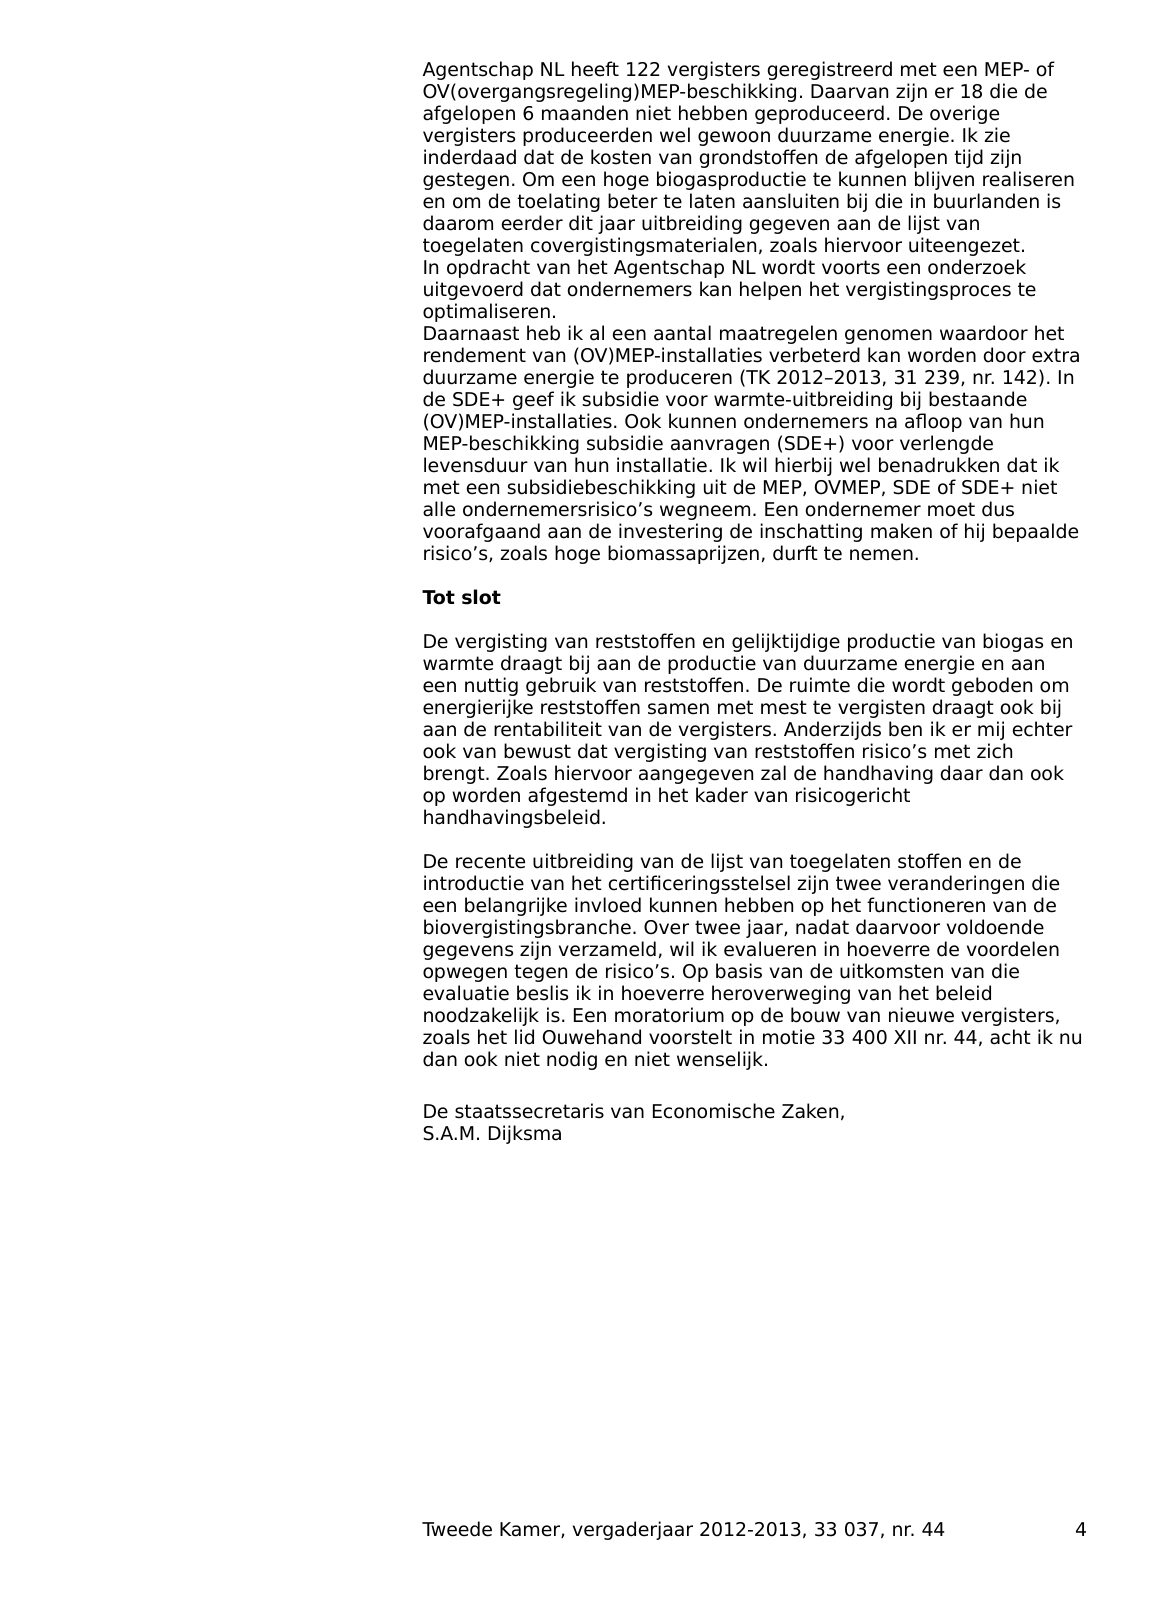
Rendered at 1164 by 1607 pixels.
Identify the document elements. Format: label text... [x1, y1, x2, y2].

subtitle Tot slot [422, 587, 1087, 609]
text Agentschap NL heeft 122 vergisters geregistreerd met een MEP- of OV(overgangsregeling)MEP-beschikking. Daarvan zijn er 18 die de afgelopen 6 maanden niet hebben geproduceerd. De overige vergisters produceerden wel gewoon duurzame energie. Ik zie inderdaad dat de kosten van grondstoffen de afgelopen tijd zijn gestegen. Om een hoge biogasproductie te kunnen blijven realiseren en om de toelating beter te laten aansluiten bij die in buurlanden is daarom eerder dit jaar uitbreiding gegeven aan de lijst van toegelaten covergistingsmaterialen, zoals hiervoor uiteengezet. [422, 59, 1087, 257]
text Daarnaast heb ik al een aantal maatregelen genomen waardoor het rendement van (OV)MEP-installaties verbeterd kan worden door extra duurzame energie te produceren (TK 2012–2013, 31 239, nr. 142). In de SDE+ geef ik subsidie voor warmte-uitbreiding bij bestaande (OV)MEP-installaties. Ook kunnen ondernemers na afloop van hun MEP-beschikking subsidie aanvragen (SDE+) voor verlengde levensduur van hun installatie. Ik wil hierbij wel benadrukken dat ik met een subsidiebeschikking uit de MEP, OVMEP, SDE of SDE+ niet alle ondernemersrisico’s wegneem. Een ondernemer moet dus voorafgaand aan de investering de inschatting maken of hij bepaalde risico’s, zoals hoge biomassaprijzen, durft te nemen. [422, 323, 1087, 564]
text De recente uitbreiding van de lijst van toegelaten stoffen en de introductie van het certificeringsstelsel zijn twee veranderingen die een belangrijke invloed kunnen hebben op het functioneren van de biovergistingsbranche. Over twee jaar, nadat daarvoor voldoende gegevens zijn verzameld, wil ik evalueren in hoeverre de voordelen opwegen tegen de risico’s. Op basis van de uitkomsten van die evaluatie beslis ik in hoeverre heroverweging van het beleid noodzakelijk is. Een moratorium op de bouw van nieuwe vergisters, zoals het lid Ouwehand voorstelt in motie 33 400 XII nr. 44, acht ik nu dan ook niet nodig en niet wenselijk. [422, 851, 1087, 1071]
text De staatssecretaris van Economische Zaken, S.A.M. Dijksma [422, 1101, 1087, 1145]
text In opdracht van het Agentschap NL wordt voorts een onderzoek uitgevoerd dat ondernemers kan helpen het vergistingsproces te optimaliseren. [422, 257, 1087, 323]
text De vergisting van reststoffen en gelijktijdige productie van biogas en warmte draagt bij aan de productie van duurzame energie en aan een nuttig gebruik van reststoffen. De ruimte die wordt geboden om energierijke reststoffen samen met mest te vergisten draagt ook bij aan de rentabiliteit van de vergisters. Anderzijds ben ik er mij echter ook van bewust dat vergisting van reststoffen risico’s met zich brengt. Zoals hiervoor aangegeven zal de handhaving daar dan ook op worden afgestemd in het kader van risicogericht handhavingsbeleid. [422, 631, 1087, 829]
